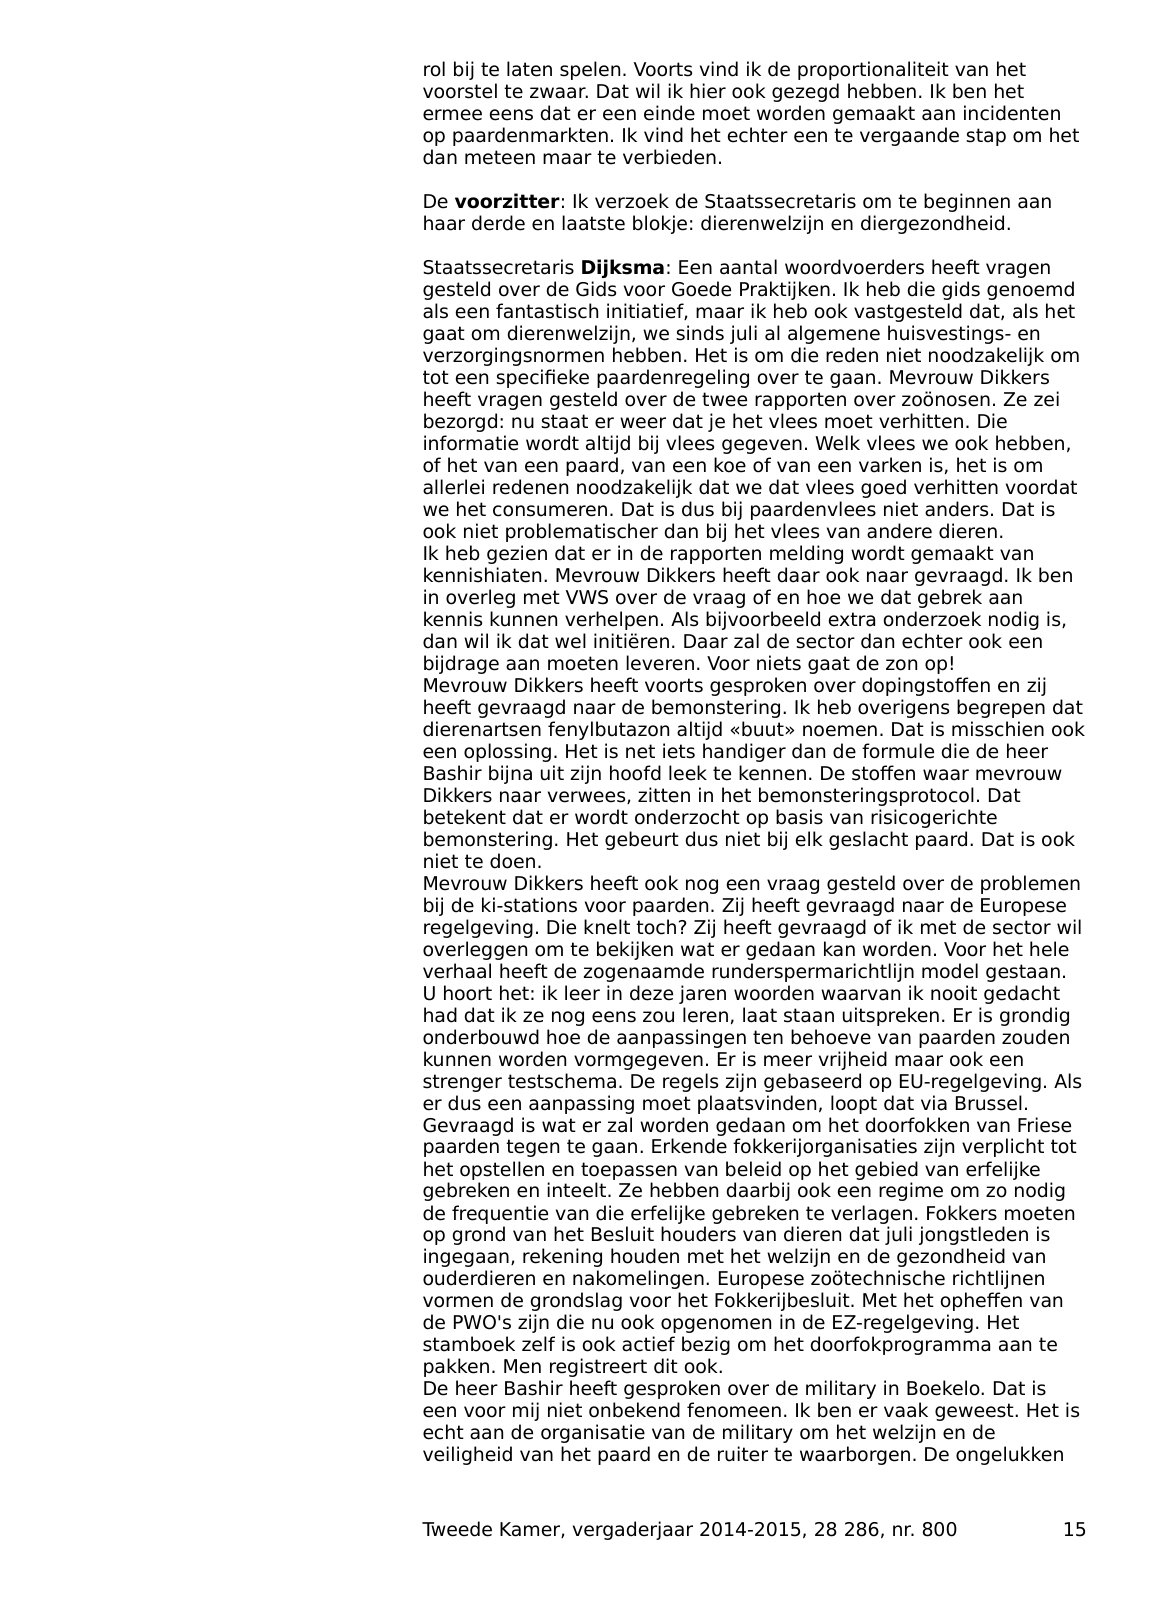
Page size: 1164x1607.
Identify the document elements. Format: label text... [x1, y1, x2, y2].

text Mevrouw Dikkers heeft ook nog een vraag gesteld over de problemen bij de ki-stations voor paarden. Zij heeft gevraagd naar de Europese regelgeving. Die knelt toch? Zij heeft gevraagd of ik met de sector wil overleggen om te bekijken wat er gedaan kan worden. Voor het hele verhaal heeft de zogenaamde runderspermarichtlijn model gestaan. U hoort het: ik leer in deze jaren woorden waarvan ik nooit gedacht had dat ik ze nog eens zou leren, laat staan uitspreken. Er is grondig onderbouwd hoe de aanpassingen ten behoeve van paarden zouden kunnen worden vormgegeven. Er is meer vrijheid maar ook een strenger testschema. De regels zijn gebaseerd op EU-regelgeving. Als er dus een aanpassing moet plaatsvinden, loopt dat via Brussel. [422, 873, 1087, 1114]
text De voorzitter: Ik verzoek de Staatssecretaris om te beginnen aan haar derde en laatste blokje: dierenwelzijn en diergezondheid. [422, 191, 1087, 235]
text Gevraagd is wat er zal worden gedaan om het doorfokken van Friese paarden tegen te gaan. Erkende fokkerijorganisaties zijn verplicht tot het opstellen en toepassen van beleid op het gebied van erfelijke gebreken en inteelt. Ze hebben daarbij ook een regime om zo nodig de frequentie van die erfelijke gebreken te verlagen. Fokkers moeten op grond van het Besluit houders van dieren dat juli jongstleden is ingegaan, rekening houden met het welzijn en de gezondheid van ouderdieren en nakomelingen. Europese zoötechnische richtlijnen vormen de grondslag voor het Fokkerijbesluit. Met het opheffen van de PWO's zijn die nu ook opgenomen in de EZ-regelgeving. Het stamboek zelf is ook actief bezig om het doorfokprogramma aan te pakken. Men registreert dit ook. [422, 1114, 1087, 1378]
text rol bij te laten spelen. Voorts vind ik de proportionaliteit van het voorstel te zwaar. Dat wil ik hier ook gezegd hebben. Ik ben het ermee eens dat er een einde moet worden gemaakt aan incidenten op paardenmarkten. Ik vind het echter een te vergaande stap om het dan meteen maar te verbieden. [422, 59, 1087, 169]
text Staatssecretaris Dijksma: Een aantal woordvoerders heeft vragen gesteld over de Gids voor Goede Praktijken. Ik heb die gids genoemd als een fantastisch initiatief, maar ik heb ook vastgesteld dat, als het gaat om dierenwelzijn, we sinds juli al algemene huisvestings- en verzorgingsnormen hebben. Het is om die reden niet noodzakelijk om tot een specifieke paardenregeling over te gaan. Mevrouw Dikkers heeft vragen gesteld over de twee rapporten over zoönosen. Ze zei bezorgd: nu staat er weer dat je het vlees moet verhitten. Die informatie wordt altijd bij vlees gegeven. Welk vlees we ook hebben, of het van een paard, van een koe of van een varken is, het is om allerlei redenen noodzakelijk dat we dat vlees goed verhitten voordat we het consumeren. Dat is dus bij paardenvlees niet anders. Dat is ook niet problematischer dan bij het vlees van andere dieren. [422, 257, 1087, 543]
text De heer Bashir heeft gesproken over de military in Boekelo. Dat is een voor mij niet onbekend fenomeen. Ik ben er vaak geweest. Het is echt aan de organisatie van de military om het welzijn en de veiligheid van het paard en de ruiter te waarborgen. De ongelukken [422, 1378, 1087, 1466]
text Mevrouw Dikkers heeft voorts gesproken over dopingstoffen en zij heeft gevraagd naar de bemonstering. Ik heb overigens begrepen dat dierenartsen fenylbutazon altijd «buut» noemen. Dat is misschien ook een oplossing. Het is net iets handiger dan de formule die de heer Bashir bijna uit zijn hoofd leek te kennen. De stoffen waar mevrouw Dikkers naar verwees, zitten in het bemonsteringsprotocol. Dat betekent dat er wordt onderzocht op basis van risicogerichte bemonstering. Het gebeurt dus niet bij elk geslacht paard. Dat is ook niet te doen. [422, 675, 1087, 873]
text Ik heb gezien dat er in de rapporten melding wordt gemaakt van kennishiaten. Mevrouw Dikkers heeft daar ook naar gevraagd. Ik ben in overleg met VWS over de vraag of en hoe we dat gebrek aan kennis kunnen verhelpen. Als bijvoorbeeld extra onderzoek nodig is, dan wil ik dat wel initiëren. Daar zal de sector dan echter ook een bijdrage aan moeten leveren. Voor niets gaat de zon op! [422, 543, 1087, 675]
